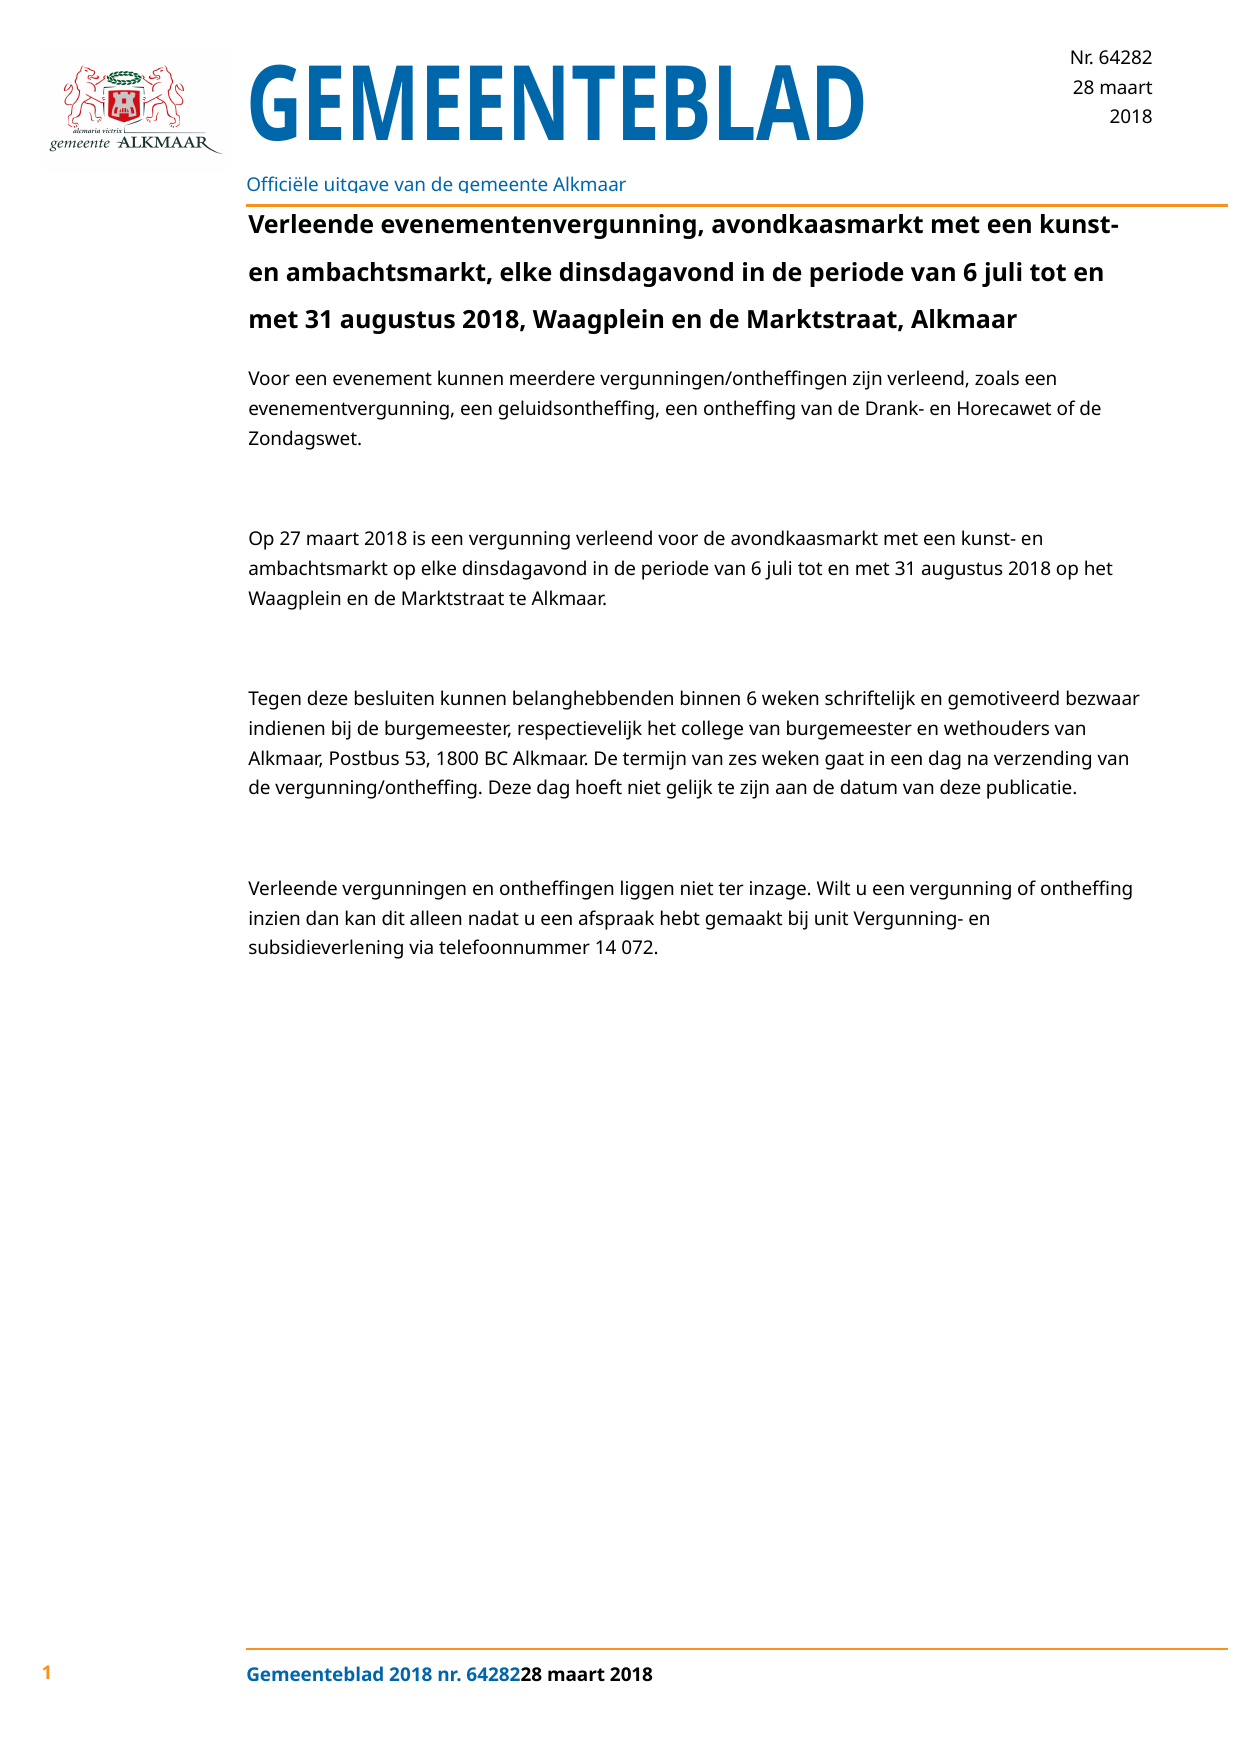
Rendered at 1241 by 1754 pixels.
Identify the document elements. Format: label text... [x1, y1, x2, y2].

text Verleende evenementenvergunning, avondkaasmarkt met een kunst- en ambachtsmarkt, elke dinsdagavond in de periode van 6 juli tot en met 31 augustus 2018, Waagplein en de Marktstraat, Alkmaar [248, 207, 1152, 336]
text Tegen deze besluiten kunnen belanghebbenden binnen 6 weken schriftelijk en gemotiveerd bezwaar indienen bij de burgemeester, respectievelijk het college van burgemeester en wethouders van Alkmaar, Postbus 53, 1800 BC Alkmaar. De termijn van zes weken gaat in een dag na verzending van de vergunning/ontheffing. Deze dag hoeft niet gelijk te zijn aan de datum van deze publicatie. [248, 686, 1152, 800]
text Op 27 maart 2018 is een vergunning verleend voor de avondkaasmarkt met een kunst- en ambachtsmarkt op elke dinsdagavond in de periode van 6 juli tot en met 31 augustus 2018 op het Waagplein en de Marktstraat te Alkmaar. [248, 526, 1152, 610]
text Voor een evenement kunnen meerdere vergunningen/ontheffingen zijn verleend, zoals een evenementvergunning, een geluidsontheffing, een ontheffing van de Drank- en Horecawet of de Zondagswet. [248, 366, 1152, 450]
picture [41, 47, 231, 172]
text Verleende vergunningen en ontheffingen liggen niet ter inzage. Wilt u een vergunning of ontheffing inzien dan kan dit alleen nadat u een afspraak hebt gemaakt bij unit Vergunning- en subsidieverlening via telefoonnummer 14 072. [248, 875, 1152, 960]
